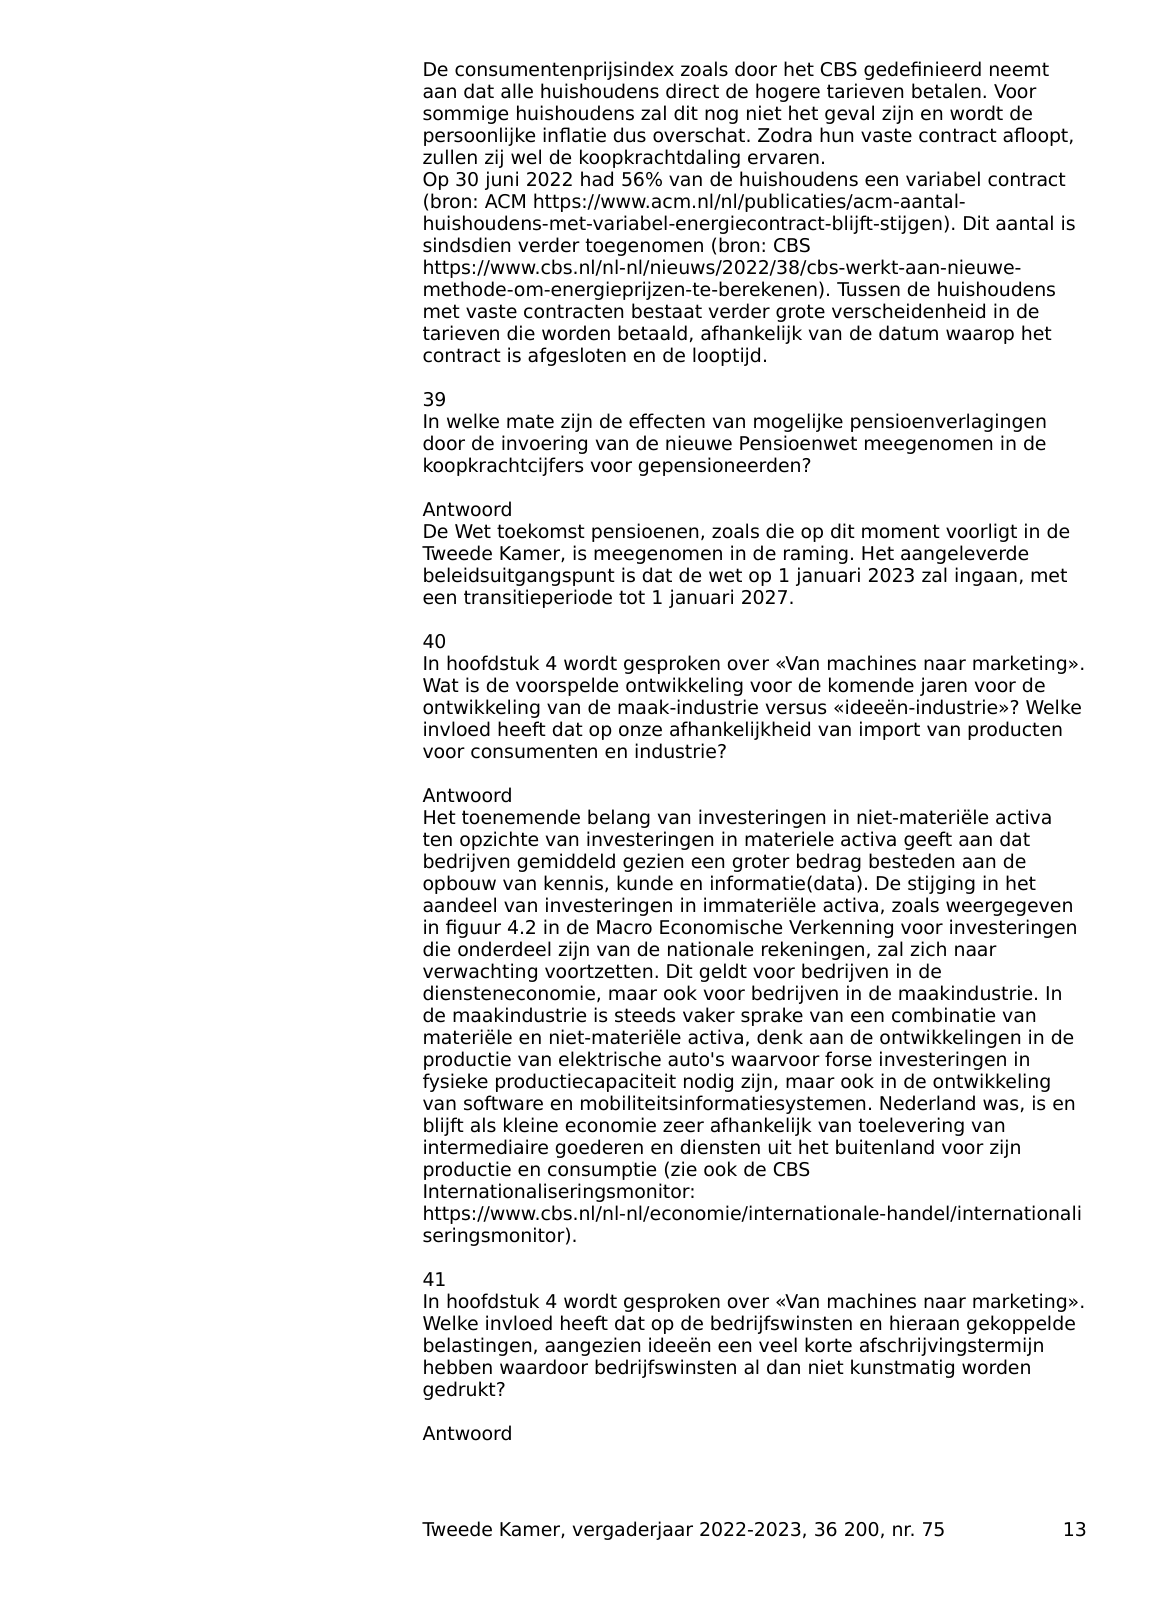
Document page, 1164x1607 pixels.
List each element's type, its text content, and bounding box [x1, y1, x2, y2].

text In hoofdstuk 4 wordt gesproken over «Van machines naar marketing». Welke invloed heeft dat op de bedrijfswinsten en hieraan gekoppelde belastingen, aangezien ideeën een veel korte afschrijvingstermijn hebben waardoor bedrijfswinsten al dan niet kunstmatig worden gedrukt? [422, 1291, 1087, 1401]
text 39 [422, 389, 1087, 411]
text Antwoord [422, 785, 1087, 807]
text 40 [422, 631, 1087, 653]
text 41 [422, 1269, 1087, 1291]
text De consumentenprijsindex zoals door het CBS gedefinieerd neemt aan dat alle huishoudens direct de hogere tarieven betalen. Voor sommige huishoudens zal dit nog niet het geval zijn en wordt de persoonlijke inflatie dus overschat. Zodra hun vaste contract afloopt, zullen zij wel de koopkrachtdaling ervaren. [422, 59, 1087, 169]
text Op 30 juni 2022 had 56% van de huishoudens een variabel contract (bron: ACM https://www.acm.nl/nl/publicaties/acm-aantal-huishoudens-met-variabel-energiecontract-blijft-stijgen). Dit aantal is sindsdien verder toegenomen (bron: CBS https://www.cbs.nl/nl-nl/nieuws/2022/38/cbs-werkt-aan-nieuwe-methode-om-energieprijzen-te-berekenen). Tussen de huishoudens met vaste contracten bestaat verder grote verscheidenheid in de tarieven die worden betaald, afhankelijk van de datum waarop het contract is afgesloten en de looptijd. [422, 169, 1087, 367]
text De Wet toekomst pensioenen, zoals die op dit moment voorligt in de Tweede Kamer, is meegenomen in de raming. Het aangeleverde beleidsuitgangspunt is dat de wet op 1 januari 2023 zal ingaan, met een transitieperiode tot 1 januari 2027. [422, 521, 1087, 609]
text Antwoord [422, 1423, 1087, 1445]
text Het toenemende belang van investeringen in niet-materiële activa ten opzichte van investeringen in materiele activa geeft aan dat bedrijven gemiddeld gezien een groter bedrag besteden aan de opbouw van kennis, kunde en informatie(data). De stijging in het aandeel van investeringen in immateriële activa, zoals weergegeven in figuur 4.2 in de Macro Economische Verkenning voor investeringen die onderdeel zijn van de nationale rekeningen, zal zich naar verwachting voortzetten. Dit geldt voor bedrijven in de diensteneconomie, maar ook voor bedrijven in de maakindustrie. In de maakindustrie is steeds vaker sprake van een combinatie van materiële en niet-materiële activa, denk aan de ontwikkelingen in de productie van elektrische auto's waarvoor forse investeringen in fysieke productiecapaciteit nodig zijn, maar ook in de ontwikkeling van software en mobiliteitsinformatiesystemen. Nederland was, is en blijft als kleine economie zeer afhankelijk van toelevering van intermediaire goederen en diensten uit het buitenland voor zijn productie en consumptie (zie ook de CBS Internationaliseringsmonitor: https://www.cbs.nl/nl-nl/economie/internationale-handel/internationaliseringsmonitor). [422, 807, 1087, 1247]
text Antwoord [422, 499, 1087, 521]
text In hoofdstuk 4 wordt gesproken over «Van machines naar marketing». Wat is de voorspelde ontwikkeling voor de komende jaren voor de ontwikkeling van de maak-industrie versus «ideeën-industrie»? Welke invloed heeft dat op onze afhankelijkheid van import van producten voor consumenten en industrie? [422, 653, 1087, 763]
text In welke mate zijn de effecten van mogelijke pensioenverlagingen door de invoering van de nieuwe Pensioenwet meegenomen in de koopkrachtcijfers voor gepensioneerden? [422, 411, 1087, 477]
